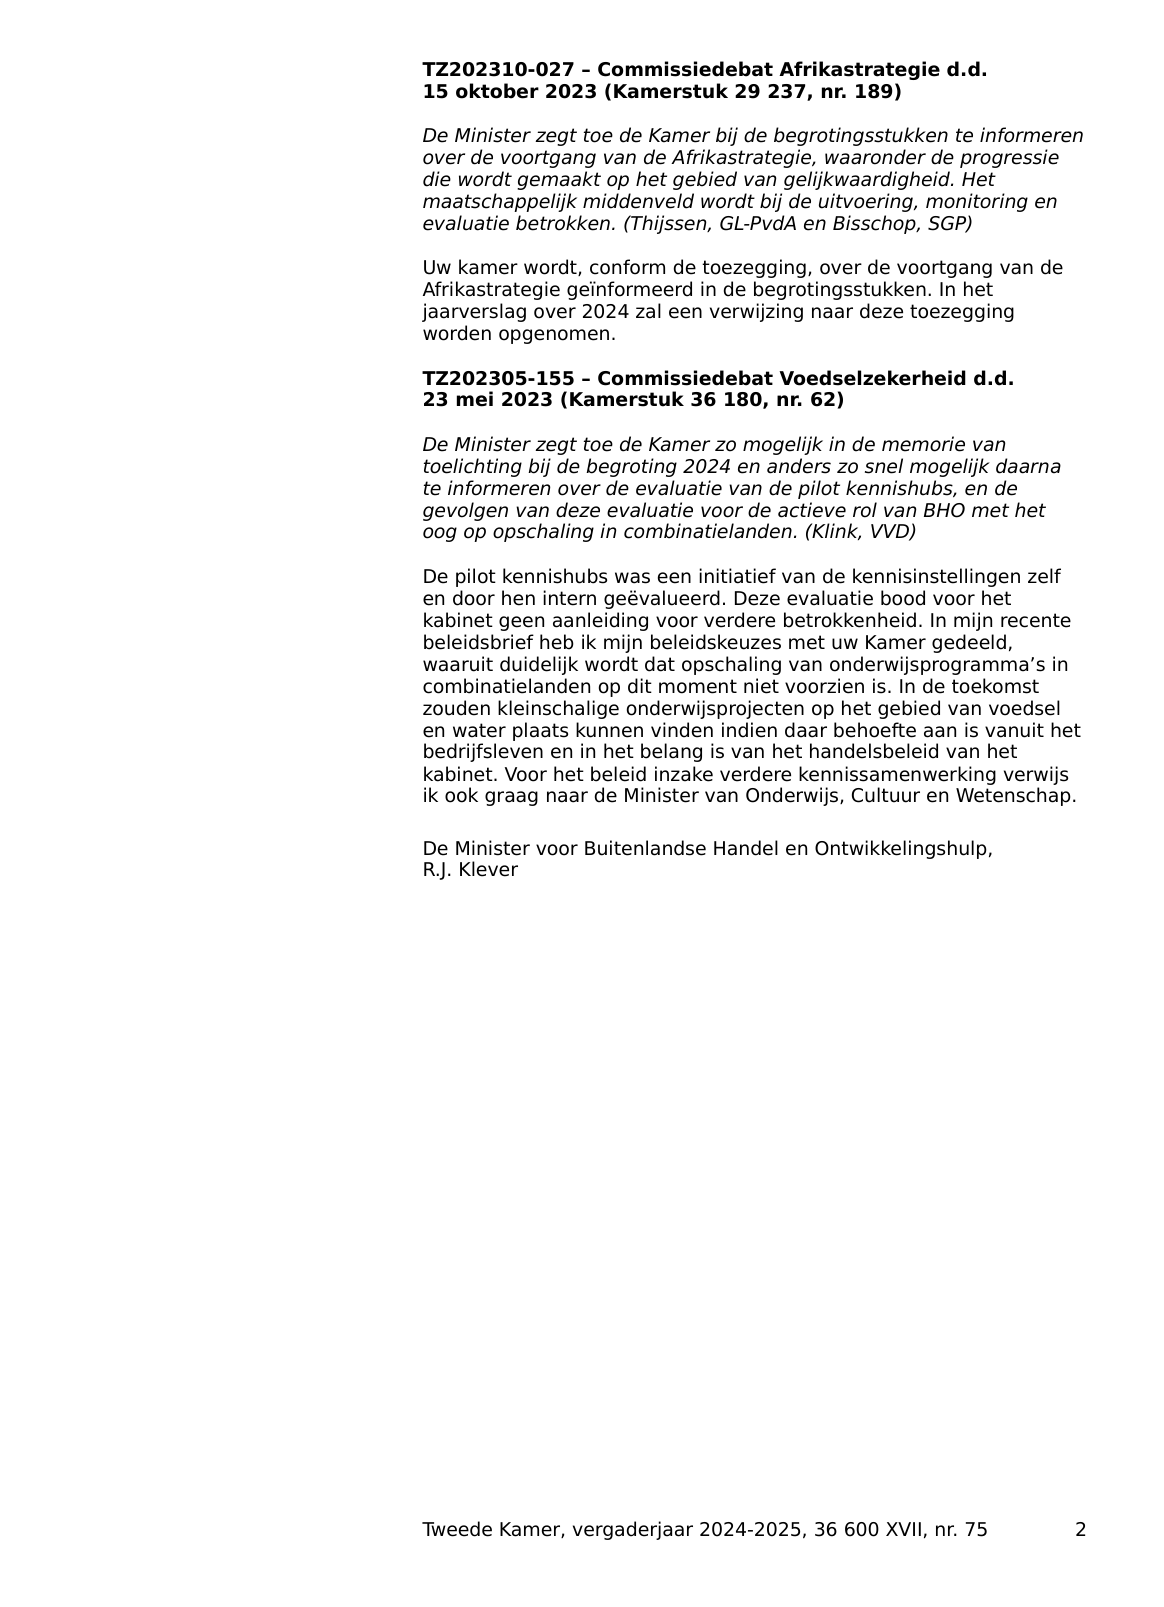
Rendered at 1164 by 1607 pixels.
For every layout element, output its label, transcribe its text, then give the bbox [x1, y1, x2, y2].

subtitle TZ202310-027 – Commissiedebat Afrikastrategie d.d. 15 oktober 2023 (Kamerstuk 29 237, nr. 189) [422, 59, 1087, 103]
text De Minister zegt toe de Kamer zo mogelijk in de memorie van toelichting bij de begroting 2024 en anders zo snel mogelijk daarna te informeren over de evaluatie van de pilot kennishubs, en de gevolgen van deze evaluatie voor de actieve rol van BHO met het oog op opschaling in combinatielanden. (Klink, VVD) [422, 433, 1087, 543]
text De Minister voor Buitenlandse Handel en Ontwikkelingshulp, R.J. Klever [422, 837, 1087, 881]
text De pilot kennishubs was een initiatief van de kennisinstellingen zelf en door hen intern geëvalueerd. Deze evaluatie bood voor het kabinet geen aanleiding voor verdere betrokkenheid. In mijn recente beleidsbrief heb ik mijn beleidskeuzes met uw Kamer gedeeld, waaruit duidelijk wordt dat opschaling van onderwijsprogramma’s in combinatielanden op dit moment niet voorzien is. In de toekomst zouden kleinschalige onderwijsprojecten op het gebied van voedsel en water plaats kunnen vinden indien daar behoefte aan is vanuit het bedrijfsleven en in het belang is van het handelsbeleid van het kabinet. Voor het beleid inzake verdere kennissamenwerking verwijs ik ook graag naar de Minister van Onderwijs, Cultuur en Wetenschap. [422, 566, 1087, 807]
text Uw kamer wordt, conform de toezegging, over de voortgang van de Afrikastrategie geïnformeerd in de begrotingsstukken. In het jaarverslag over 2024 zal een verwijzing naar deze toezegging worden opgenomen. [422, 257, 1087, 345]
text De Minister zegt toe de Kamer bij de begrotingsstukken te informeren over de voortgang van de Afrikastrategie, waaronder de progressie die wordt gemaakt op het gebied van gelijkwaardigheid. Het maatschappelijk middenveld wordt bij de uitvoering, monitoring en evaluatie betrokken. (Thijssen, GL-PvdA en Bisschop, SGP) [422, 125, 1087, 235]
subtitle TZ202305-155 – Commissiedebat Voedselzekerheid d.d. 23 mei 2023 (Kamerstuk 36 180, nr. 62) [422, 367, 1087, 411]
